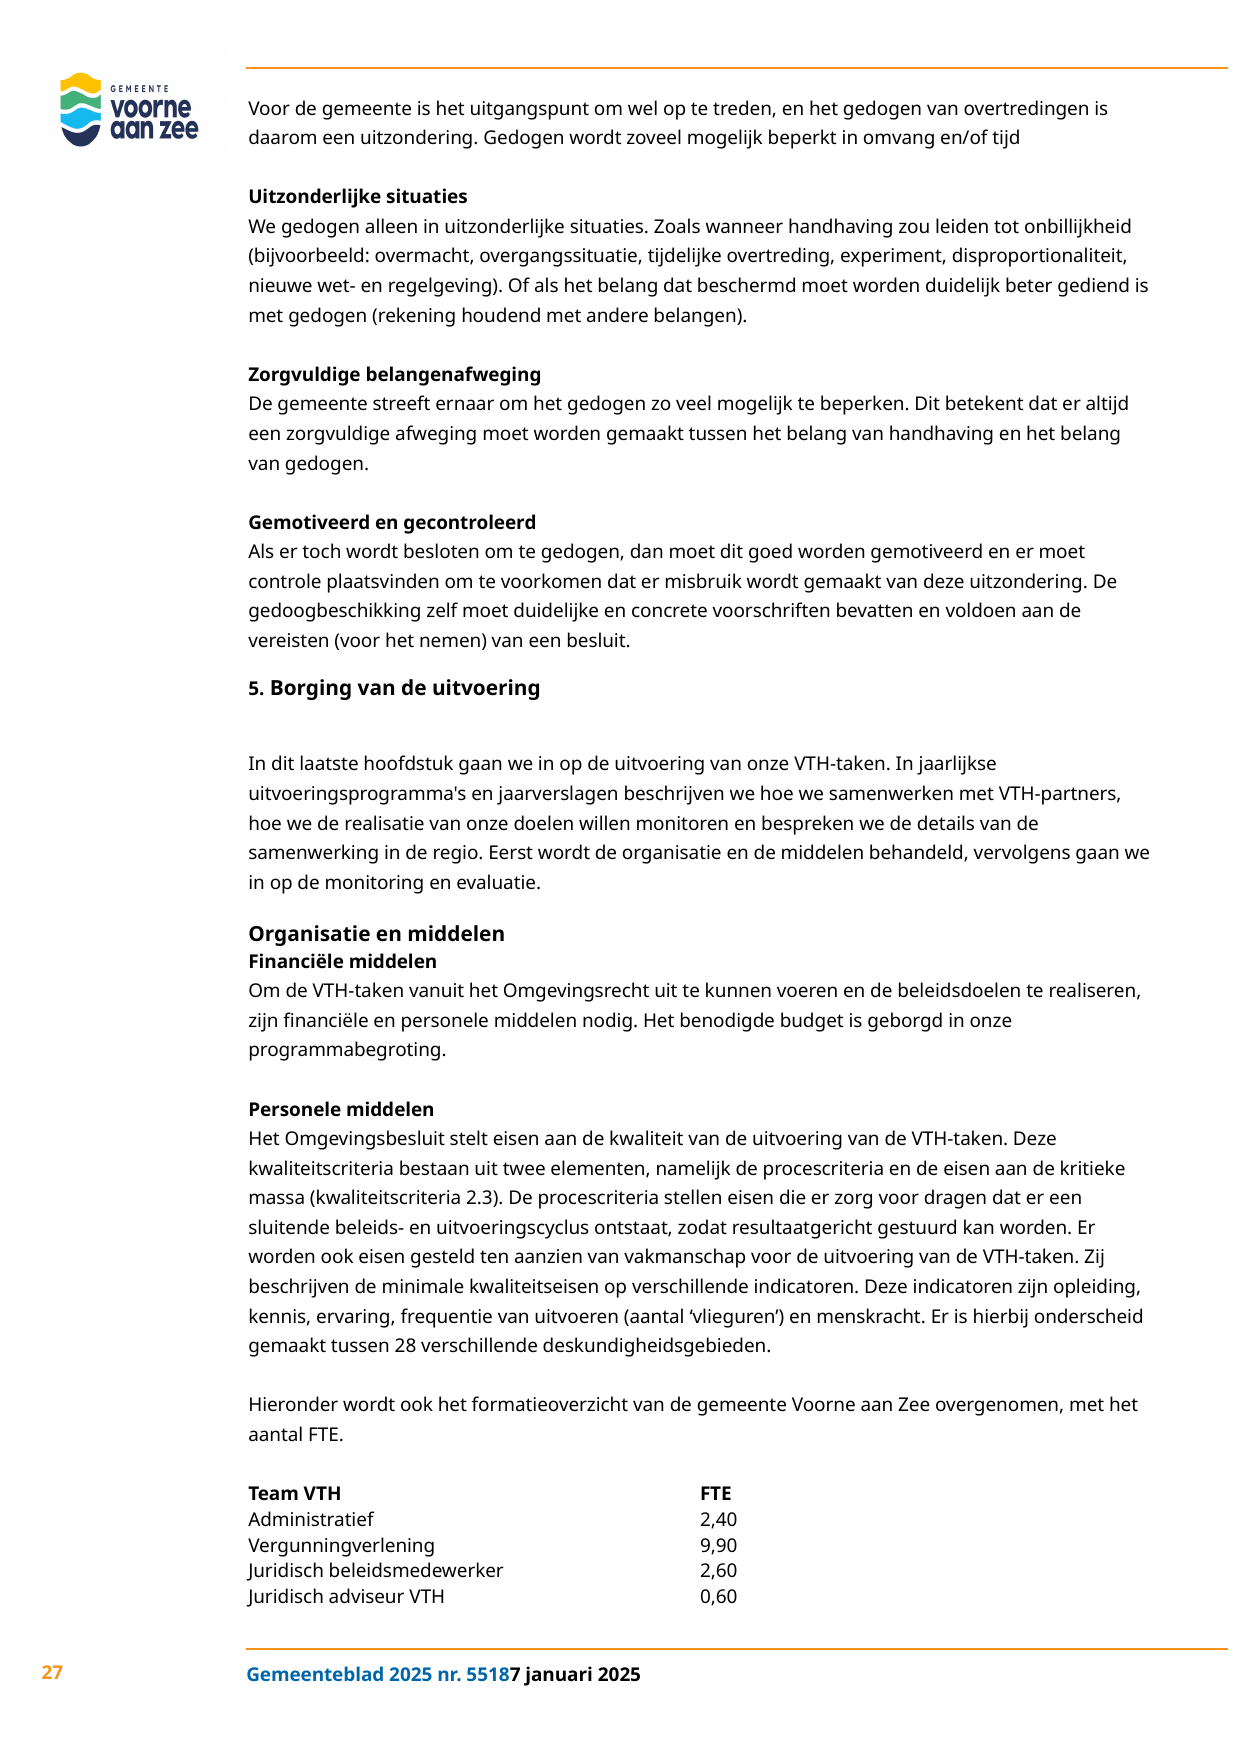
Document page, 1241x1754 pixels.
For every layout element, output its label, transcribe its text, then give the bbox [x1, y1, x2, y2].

text 5. Borging van de uitvoering [248, 673, 1152, 701]
text Organisatie en middelen [248, 919, 1152, 948]
table_header Team VTH [248, 1480, 700, 1506]
table_cell Juridisch adviseur VTH [248, 1583, 700, 1609]
text Personele middelen [248, 1096, 1152, 1121]
table_cell 2,60 [700, 1558, 1152, 1583]
text Uitzonderlijke situaties [248, 183, 1152, 209]
text Zorgvuldige belangenafweging [248, 361, 1152, 387]
table_cell Juridisch beleidsmedewerker [248, 1558, 700, 1583]
table_cell Vergunningverlening [248, 1532, 700, 1558]
text Om de VTH-taken vanuit het Omgevingsrecht uit te kunnen voeren en de beleidsdoelen te realiseren, zijn financiële en personele middelen nodig. Het benodigde budget is geborgd in onze programmabegroting. [248, 977, 1152, 1062]
text Hieronder wordt ook het formatieoverzicht van de gemeente Voorne aan Zee overgenomen, met het aantal FTE. [248, 1392, 1152, 1447]
text Financiële middelen [248, 948, 1152, 973]
table_cell 0,60 [700, 1583, 1152, 1609]
text Voor de gemeente is het uitgangspunt om wel op te treden, en het gedogen van overtredingen is daarom een uitzondering. Gedogen wordt zoveel mogelijk beperkt in omvang en/of tijd [248, 95, 1152, 150]
text Gemotiveerd en gecontroleerd [248, 509, 1152, 535]
text De gemeente streeft ernaar om het gedogen zo veel mogelijk te beperken. Dit betekent dat er altijd een zorgvuldige afweging moet worden gemaakt tussen het belang van handhaving en het belang van gedogen. [248, 391, 1152, 476]
text Het Omgevingsbesluit stelt eisen aan de kwaliteit van de uitvoering van de VTH-taken. Deze kwaliteitscriteria bestaan uit twee elementen, namelijk de procescriteria en de eisen aan de kritieke massa (kwaliteitscriteria 2.3). De procescriteria stellen eisen die er zorg voor dragen dat er een sluitende beleids- en uitvoeringscyclus ontstaat, zodat resultaatgericht gestuurd kan worden. Er worden ook eisen gesteld ten aanzien van vakmanschap voor de uitvoering van de VTH-taken. Zij beschrijven de minimale kwaliteitseisen op verschillende indicatoren. Deze indicatoren zijn opleiding, kennis, ervaring, frequentie van uitvoeren (aantal ‘vlieguren’) en menskracht. Er is hierbij onderscheid gemaakt tussen 28 verschillende deskundigheidsgebieden. [248, 1125, 1152, 1358]
text In dit laatste hoofdstuk gaan we in op de uitvoering van onze VTH-taken. In jaarlijkse uitvoeringsprogramma's en jaarverslagen beschrijven we hoe we samenwerken met VTH-partners, hoe we de realisatie van onze doelen willen monitoren en bespreken we de details van de samenwerking in de regio. Eerst wordt de organisatie en de middelen behandeld, vervolgens gaan we in op de monitoring en evaluatie. [248, 751, 1152, 895]
table_cell Administratief [248, 1506, 700, 1532]
table_cell 9,90 [700, 1532, 1152, 1558]
table_header FTE [700, 1480, 1152, 1506]
table_cell 2,40 [700, 1506, 1152, 1532]
text We gedogen alleen in uitzonderlijke situaties. Zoals wanneer handhaving zou leiden tot onbillijkheid (bijvoorbeeld: overmacht, overgangssituatie, tijdelijke overtreding, experiment, disproportionaliteit, nieuwe wet- en regelgeving). Of als het belang dat beschermd moet worden duidelijk beter gediend is met gedogen (rekening houdend met andere belangen). [248, 213, 1152, 328]
text Als er toch wordt besloten om te gedogen, dan moet dit goed worden gemotiveerd en er moet controle plaatsvinden om te voorkomen dat er misbruik wordt gemaakt van deze uitzondering. De gedoogbeschikking zelf moet duidelijke en concrete voorschriften bevatten en voldoen aan de vereisten (voor het nemen) van een besluit. [248, 538, 1152, 653]
picture [41, 47, 231, 172]
